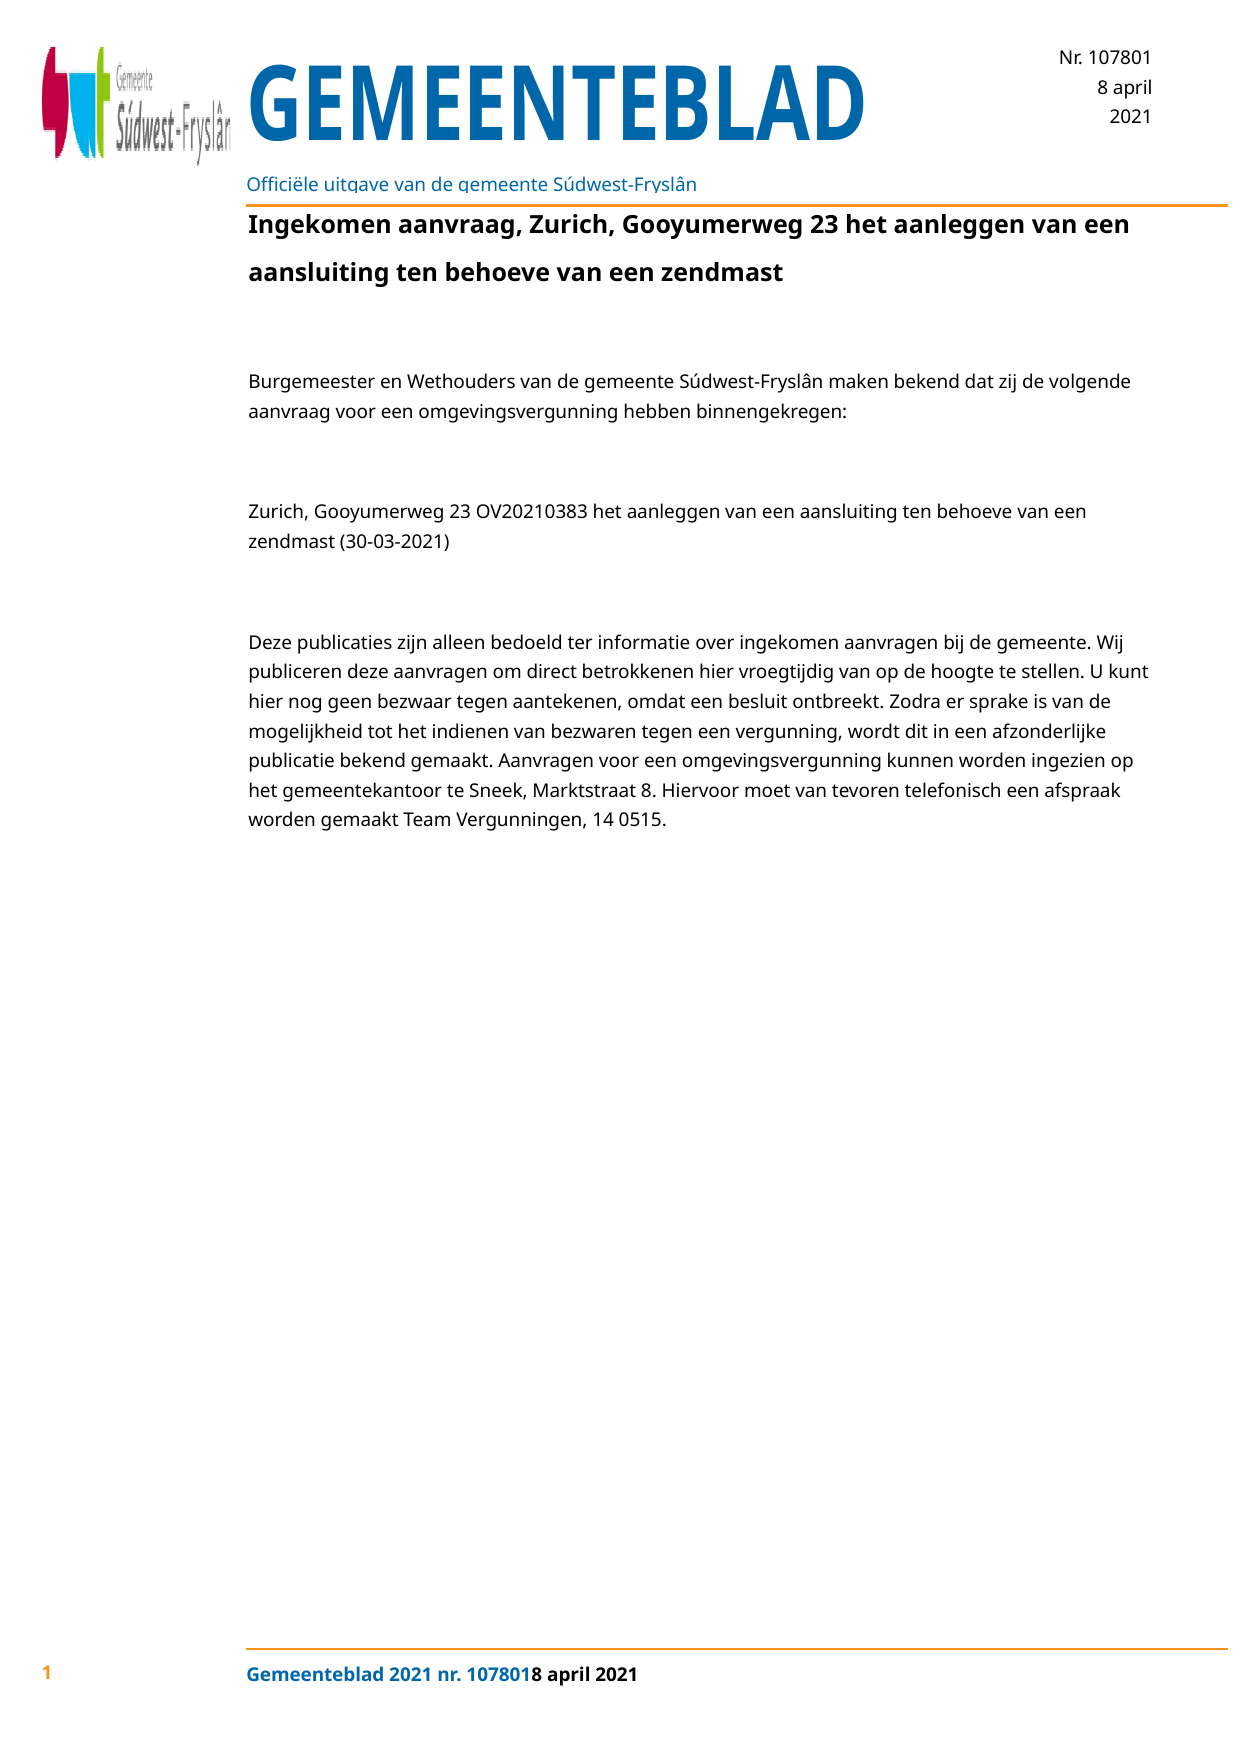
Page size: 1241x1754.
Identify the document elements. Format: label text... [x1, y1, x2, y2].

text Ingekomen aanvraag, Zurich, Gooyumerweg 23 het aanleggen van een aansluiting ten behoeve van een zendmast [248, 207, 1152, 288]
text Zurich, Gooyumerweg 23 OV20210383 het aanleggen van een aansluiting ten behoeve van een zendmast (30-03-2021) [248, 499, 1152, 554]
text Burgemeester en Wethouders van de gemeente Súdwest-Fryslân maken bekend dat zij de volgende aanvraag voor een omgevingsvergunning hebben binnengekregen: [248, 368, 1152, 424]
text Deze publicaties zijn alleen bedoeld ter informatie over ingekomen aanvragen bij de gemeente. Wij publiceren deze aanvragen om direct betrokkenen hier vroegtijdig van op de hoogte te stellen. U kunt hier nog geen bezwaar tegen aantekenen, omdat een besluit ontbreekt. Zodra er sprake is van de mogelijkheid tot het indienen van bezwaren tegen een vergunning, wordt dit in een afzonderlijke publicatie bekend gemaakt. Aanvragen voor een omgevingsvergunning kunnen worden ingezien op het gemeentekantoor te Sneek, Marktstraat 8. Hiervoor moet van tevoren telefonisch een afspraak worden gemaakt Team Vergunningen, 14 0515. [248, 629, 1152, 832]
picture [41, 47, 231, 172]
